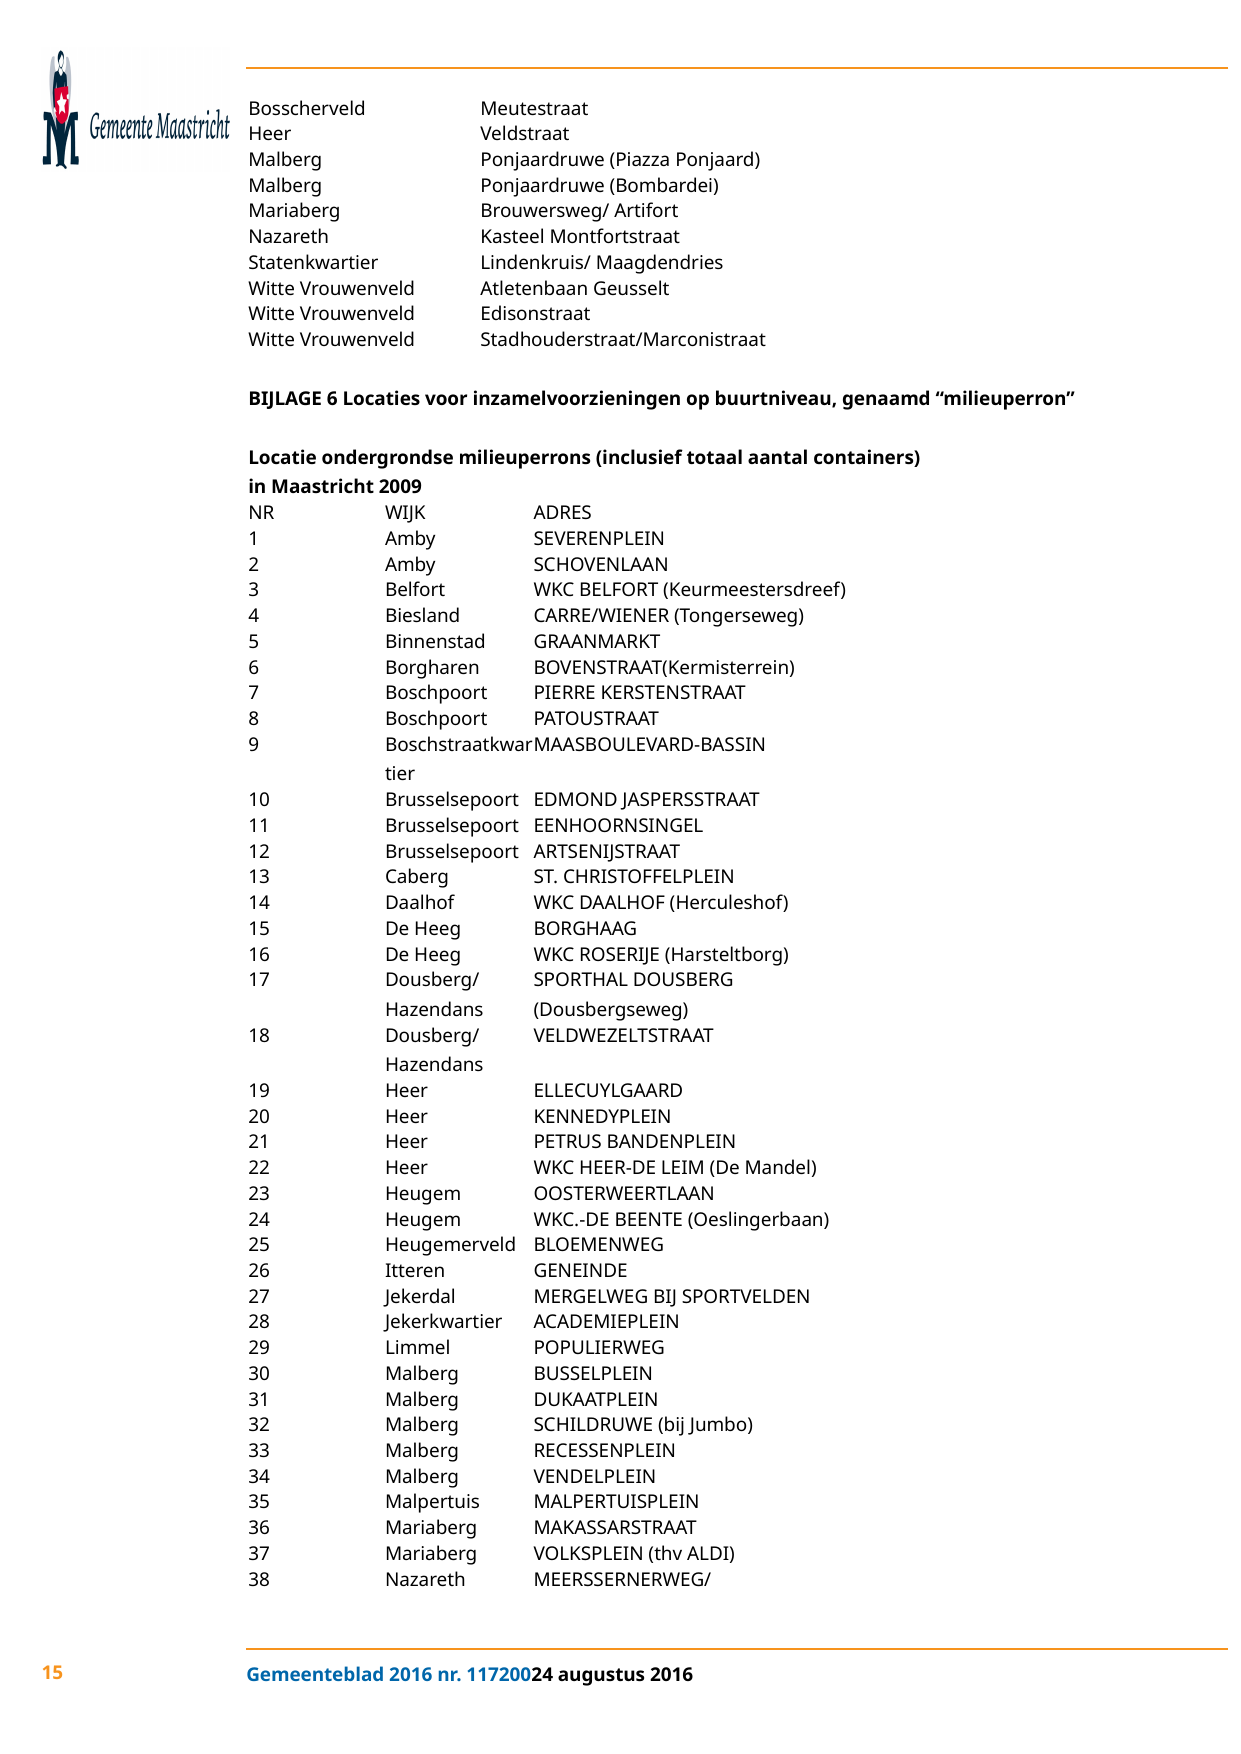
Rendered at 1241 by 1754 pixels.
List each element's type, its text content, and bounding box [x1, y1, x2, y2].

table_cell Jekerdal [385, 1283, 533, 1309]
table_cell OOSTERWEERTLAAN [533, 1180, 878, 1206]
table_cell 15 [248, 915, 385, 941]
table_cell 35 [248, 1489, 385, 1514]
table_cell GRAANMARKT [533, 628, 878, 654]
table_cell [863, 172, 1007, 198]
table_cell [1015, 500, 1152, 525]
table_cell [1015, 1103, 1152, 1128]
table_cell BORGHAAG [533, 915, 878, 941]
table_cell [878, 525, 1015, 551]
table_cell Belfort [385, 577, 533, 602]
table_cell [878, 628, 1015, 654]
table_cell [878, 1489, 1015, 1514]
table_cell [878, 705, 1015, 731]
table_cell PETRUS BANDENPLEIN [533, 1129, 878, 1154]
table_cell Ponjaardruwe (Piazza Ponjaard) [480, 146, 863, 172]
table_cell CARRE/WIENER (Tongerseweg) [533, 603, 878, 628]
table_cell [878, 1129, 1015, 1154]
table_cell Borgharen [385, 654, 533, 679]
table_cell Biesland [385, 603, 533, 628]
table_cell 5 [248, 628, 385, 654]
table_cell Brusselsepoort [385, 812, 533, 838]
table_cell [863, 146, 1007, 172]
table_cell Lindenkruis/ Maagdendries [480, 249, 863, 275]
table_cell 29 [248, 1334, 385, 1360]
table_cell Atletenbaan Geusselt [480, 275, 863, 301]
table_cell 28 [248, 1309, 385, 1334]
table_cell 7 [248, 680, 385, 705]
table_cell WKC DAALHOF (Herculeshof) [533, 889, 878, 915]
table_header Locatie ondergrondse milieuperrons (inclusief totaal aantal containers) in Maastricht 2009 [248, 444, 1152, 499]
table_cell 24 [248, 1206, 385, 1231]
table_cell [1015, 1386, 1152, 1412]
table_cell POPULIERWEG [533, 1334, 878, 1360]
table_cell [878, 941, 1015, 966]
table_cell [1007, 326, 1152, 382]
table_cell DUKAATPLEIN [533, 1386, 878, 1412]
table_cell 26 [248, 1257, 385, 1283]
table_cell Limmel [385, 1334, 533, 1360]
table_cell Statenkwartier [248, 249, 480, 275]
table_cell 30 [248, 1360, 385, 1386]
table_cell 34 [248, 1463, 385, 1489]
table_cell Mariaberg [385, 1540, 533, 1566]
table_cell Witte Vrouwenveld [248, 326, 480, 382]
table_cell Mariaberg [248, 198, 480, 223]
table_cell [1015, 1334, 1152, 1360]
table_cell Malpertuis [385, 1489, 533, 1514]
table_cell Dousberg/Hazendans [385, 1022, 533, 1077]
table_cell Malberg [385, 1412, 533, 1437]
table_cell Brouwersweg/ Artifort [480, 198, 863, 223]
table_cell [1015, 1154, 1152, 1180]
text BIJLAGE 6 Locaties voor inzamelvoorzieningen op buurtniveau, genaamd “milieuperron” [248, 385, 1152, 411]
table_cell [878, 864, 1015, 889]
table_cell [878, 1309, 1015, 1334]
table_cell [1015, 889, 1152, 915]
table_cell Meutestraat [480, 95, 863, 121]
table_cell [1007, 95, 1152, 121]
table_cell 25 [248, 1231, 385, 1257]
table_cell Boschstraatkwartier [385, 731, 533, 786]
table_cell [878, 1540, 1015, 1566]
table_cell EENHOORNSINGEL [533, 812, 878, 838]
table_cell Brusselsepoort [385, 786, 533, 812]
table_cell [1007, 301, 1152, 326]
table_cell Boschpoort [385, 680, 533, 705]
table_cell WKC ROSERIJE (Harsteltborg) [533, 941, 878, 966]
table_cell [1007, 121, 1152, 146]
table_cell Heer [385, 1154, 533, 1180]
table_cell 16 [248, 941, 385, 966]
table_cell PIERRE KERSTENSTRAAT [533, 680, 878, 705]
table_cell 1 [248, 525, 385, 551]
table_cell [1015, 628, 1152, 654]
table_cell Malberg [385, 1437, 533, 1463]
table_cell [1015, 1077, 1152, 1103]
table_cell Heugemerveld [385, 1231, 533, 1257]
table_cell [878, 1386, 1015, 1412]
table_cell BUSSELPLEIN [533, 1360, 878, 1386]
table_cell [1015, 680, 1152, 705]
table_cell Malberg [385, 1360, 533, 1386]
table_cell ST. CHRISTOFFELPLEIN [533, 864, 878, 889]
table_cell VOLKSPLEIN (thv ALDI) [533, 1540, 878, 1566]
table_cell 37 [248, 1540, 385, 1566]
table_cell [1015, 1540, 1152, 1566]
table_cell 6 [248, 654, 385, 679]
table_cell Kasteel Montfortstraat [480, 224, 863, 249]
table_cell 32 [248, 1412, 385, 1437]
table_cell [878, 1154, 1015, 1180]
table_cell [878, 654, 1015, 679]
table_cell [1015, 1283, 1152, 1309]
table_cell [878, 1412, 1015, 1437]
table_cell [878, 889, 1015, 915]
table_cell 2 [248, 551, 385, 577]
table_cell [1015, 915, 1152, 941]
table_cell MALPERTUISPLEIN [533, 1489, 878, 1514]
table_cell ELLECUYLGAARD [533, 1077, 878, 1103]
table_cell [1007, 146, 1152, 172]
table_cell [878, 1515, 1015, 1540]
table_cell VENDELPLEIN [533, 1463, 878, 1489]
table_cell WKC HEER-DE LEIM (De Mandel) [533, 1154, 878, 1180]
table_cell 36 [248, 1515, 385, 1540]
table_cell BOVENSTRAAT(Kermisterrein) [533, 654, 878, 679]
table_cell VELDWEZELTSTRAAT [533, 1022, 878, 1077]
table_cell [878, 1231, 1015, 1257]
table_cell SCHOVENLAAN [533, 551, 878, 577]
table_cell [878, 966, 1015, 1022]
table_cell Mariaberg [385, 1515, 533, 1540]
table_cell 8 [248, 705, 385, 731]
table_cell [1015, 1129, 1152, 1154]
table_cell [1015, 786, 1152, 812]
table_cell 3 [248, 577, 385, 602]
picture [41, 47, 231, 172]
table_cell [1015, 577, 1152, 602]
table_cell [1015, 731, 1152, 786]
table_cell [1015, 525, 1152, 551]
table_cell [1007, 172, 1152, 198]
table_cell [1007, 249, 1152, 275]
table_cell [878, 838, 1015, 863]
table_cell 21 [248, 1129, 385, 1154]
table_cell Nazareth [385, 1566, 533, 1592]
table_cell 27 [248, 1283, 385, 1309]
table_cell De Heeg [385, 915, 533, 941]
table_cell 10 [248, 786, 385, 812]
table_cell [863, 224, 1007, 249]
table_cell MERGELWEG BIJ SPORTVELDEN [533, 1283, 878, 1309]
table_cell 11 [248, 812, 385, 838]
table_cell [878, 1360, 1015, 1386]
table_cell [1015, 551, 1152, 577]
table_cell [1015, 1515, 1152, 1540]
table_cell [863, 121, 1007, 146]
table_cell KENNEDYPLEIN [533, 1103, 878, 1128]
table_cell SPORTHAL DOUSBERG (Dousbergseweg) [533, 966, 878, 1022]
table_cell Ponjaardruwe (Bombardei) [480, 172, 863, 198]
table_cell [1015, 1437, 1152, 1463]
table_cell [1015, 966, 1152, 1022]
table_cell Jekerkwartier [385, 1309, 533, 1334]
table_cell 14 [248, 889, 385, 915]
table_cell MAKASSARSTRAAT [533, 1515, 878, 1540]
table_cell Amby [385, 525, 533, 551]
table_cell BLOEMENWEG [533, 1231, 878, 1257]
table_cell Heer [385, 1077, 533, 1103]
table_cell 9 [248, 731, 385, 786]
table_cell Stadhouderstraat/Marconistraat [480, 326, 863, 382]
table_cell [878, 577, 1015, 602]
table_cell 12 [248, 838, 385, 863]
table_cell 20 [248, 1103, 385, 1128]
table_cell Amby [385, 551, 533, 577]
table_cell WKC BELFORT (Keurmeestersdreef) [533, 577, 878, 602]
table_cell [1015, 1231, 1152, 1257]
table_cell [1015, 1309, 1152, 1334]
table_cell [1015, 603, 1152, 628]
table_cell Daalhof [385, 889, 533, 915]
table_cell 23 [248, 1180, 385, 1206]
table_cell [1015, 1463, 1152, 1489]
table_cell Edisonstraat [480, 301, 863, 326]
table_cell [878, 1206, 1015, 1231]
table_cell [1015, 1360, 1152, 1386]
table_cell [878, 551, 1015, 577]
table_cell EDMOND JASPERSSTRAAT [533, 786, 878, 812]
table_cell GENEINDE [533, 1257, 878, 1283]
table_cell 17 [248, 966, 385, 1022]
table_cell SCHILDRUWE (bij Jumbo) [533, 1412, 878, 1437]
table_cell [878, 500, 1015, 525]
table_cell [1015, 864, 1152, 889]
table_cell [1015, 1180, 1152, 1206]
table_cell MAASBOULEVARD-BASSIN [533, 731, 878, 786]
table_cell [1015, 1022, 1152, 1077]
table_cell 33 [248, 1437, 385, 1463]
table_cell [863, 275, 1007, 301]
table_cell 13 [248, 864, 385, 889]
table_cell ARTSENIJSTRAAT [533, 838, 878, 863]
table_cell [878, 915, 1015, 941]
table_cell Brusselsepoort [385, 838, 533, 863]
table_cell Veldstraat [480, 121, 863, 146]
table_cell NR [248, 500, 385, 525]
table_cell [1015, 941, 1152, 966]
table_cell [863, 301, 1007, 326]
table_cell ACADEMIEPLEIN [533, 1309, 878, 1334]
table_cell [1015, 1206, 1152, 1231]
table_cell MEERSSERNERWEG/ [533, 1566, 878, 1592]
table_cell [878, 1180, 1015, 1206]
table_cell [878, 731, 1015, 786]
table_cell 19 [248, 1077, 385, 1103]
table_cell [1007, 198, 1152, 223]
table_cell [1015, 1257, 1152, 1283]
table_cell 4 [248, 603, 385, 628]
table_cell [878, 786, 1015, 812]
table_cell Bosscherveld [248, 95, 480, 121]
table_cell [878, 1103, 1015, 1128]
table_cell [878, 1283, 1015, 1309]
table_cell [1015, 1412, 1152, 1437]
table_cell Malberg [385, 1463, 533, 1489]
table_cell Heugem [385, 1180, 533, 1206]
table_cell [878, 1077, 1015, 1103]
table_cell [878, 1437, 1015, 1463]
table_cell [878, 1334, 1015, 1360]
table_cell Heer [248, 121, 480, 146]
table_cell 38 [248, 1566, 385, 1592]
table_cell [1007, 224, 1152, 249]
table_cell Malberg [248, 172, 480, 198]
table_cell [1015, 654, 1152, 679]
table_cell [1015, 705, 1152, 731]
table_cell SEVERENPLEIN [533, 525, 878, 551]
table_cell [1015, 838, 1152, 863]
table_cell [863, 198, 1007, 223]
table_cell [878, 1257, 1015, 1283]
table_cell 31 [248, 1386, 385, 1412]
table_cell WIJK [385, 500, 533, 525]
table_cell 22 [248, 1154, 385, 1180]
table_cell [1007, 275, 1152, 301]
table_cell Itteren [385, 1257, 533, 1283]
table_cell Witte Vrouwenveld [248, 275, 480, 301]
table_cell [863, 95, 1007, 121]
table_cell Malberg [248, 146, 480, 172]
table_cell Witte Vrouwenveld [248, 301, 480, 326]
table_cell [878, 1566, 1015, 1592]
table_cell RECESSENPLEIN [533, 1437, 878, 1463]
table_cell [878, 603, 1015, 628]
table_cell [1015, 812, 1152, 838]
table_cell Caberg [385, 864, 533, 889]
table_cell Nazareth [248, 224, 480, 249]
table_cell [878, 812, 1015, 838]
table_cell De Heeg [385, 941, 533, 966]
table_cell [863, 326, 1007, 382]
table_cell Binnenstad [385, 628, 533, 654]
table_cell Heer [385, 1103, 533, 1128]
table_cell Heer [385, 1129, 533, 1154]
table_cell Heugem [385, 1206, 533, 1231]
table_cell ADRES [533, 500, 878, 525]
table_cell PATOUSTRAAT [533, 705, 878, 731]
table_cell [878, 1022, 1015, 1077]
table_cell [878, 680, 1015, 705]
table_cell [863, 249, 1007, 275]
table_cell Boschpoort [385, 705, 533, 731]
table_cell 18 [248, 1022, 385, 1077]
table_cell [878, 1463, 1015, 1489]
table_cell Malberg [385, 1386, 533, 1412]
table_cell [1015, 1489, 1152, 1514]
table_cell [1015, 1566, 1152, 1592]
table_cell WKC.-DE BEENTE (Oeslingerbaan) [533, 1206, 878, 1231]
table_cell Dousberg/Hazendans [385, 966, 533, 1022]
